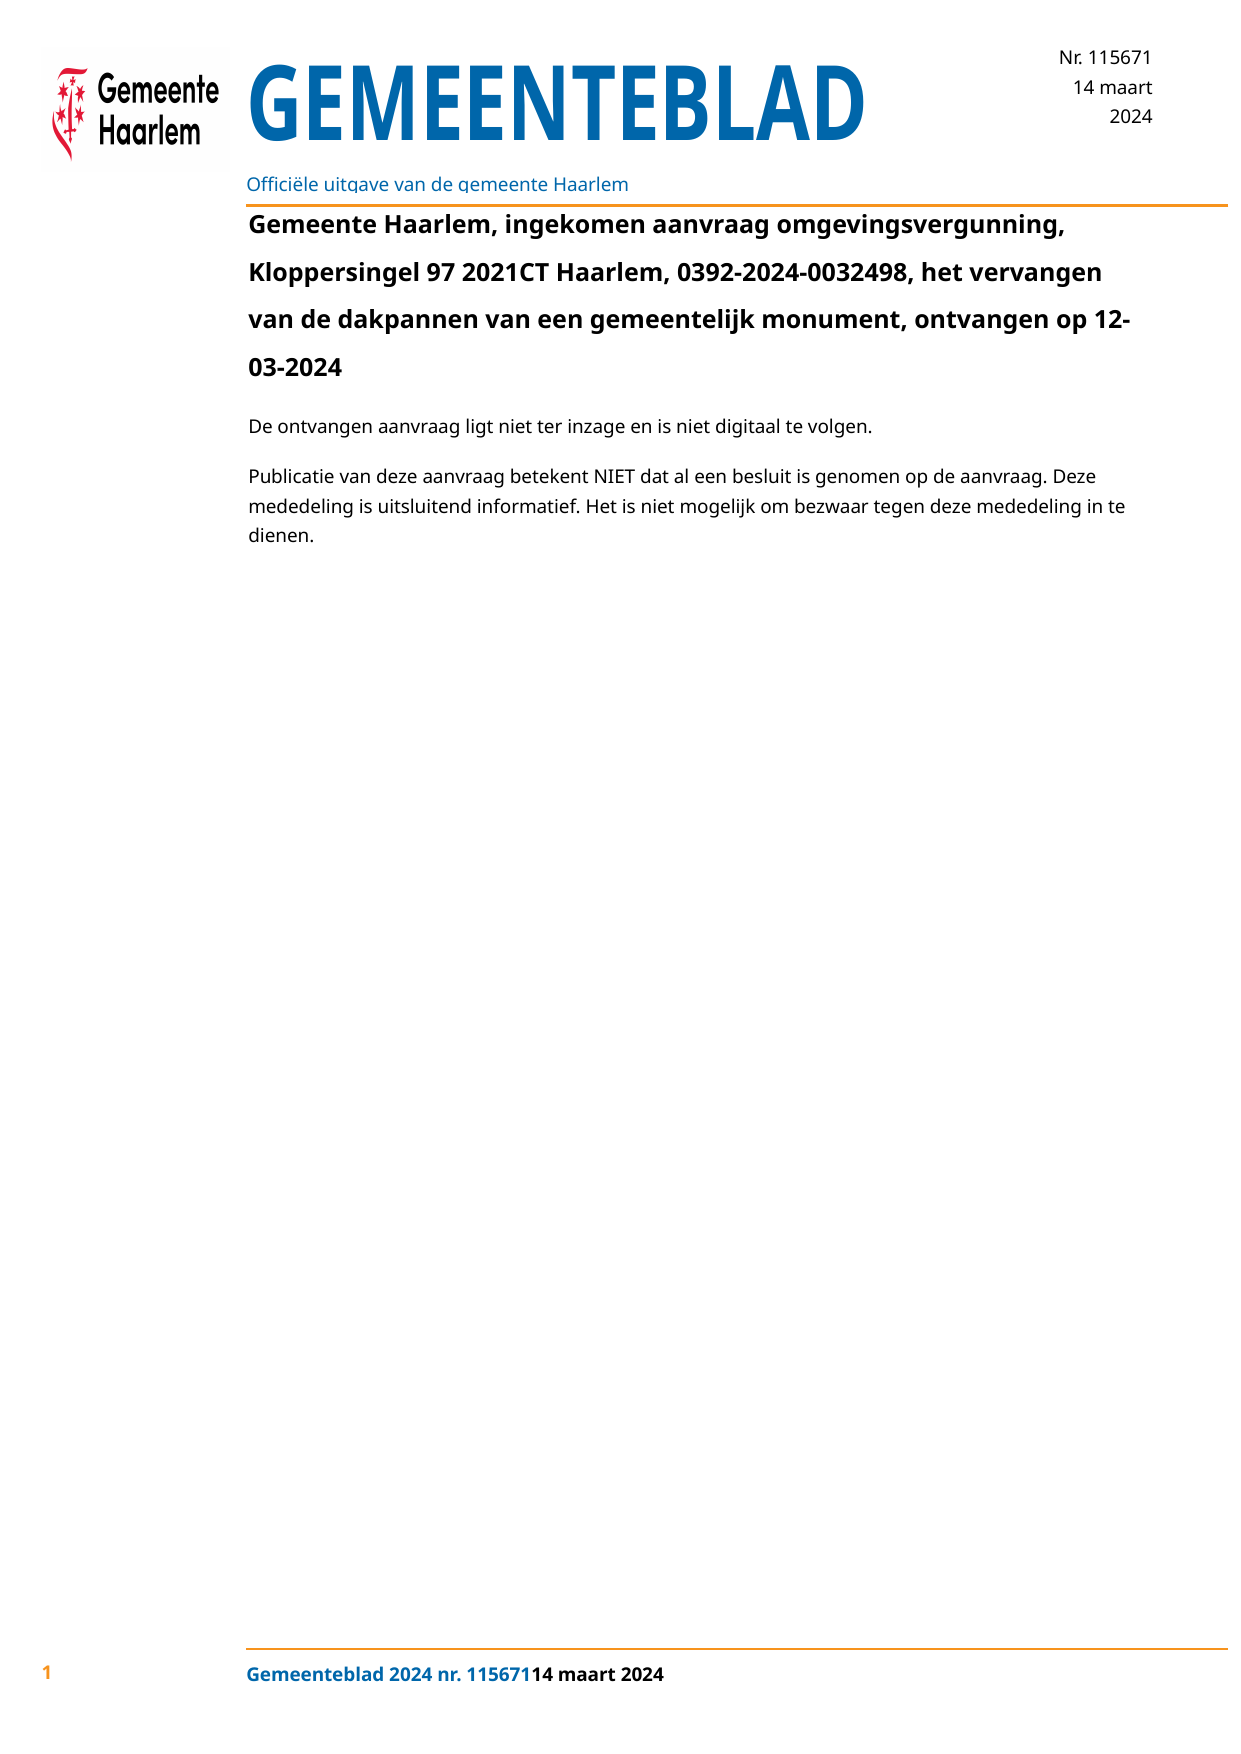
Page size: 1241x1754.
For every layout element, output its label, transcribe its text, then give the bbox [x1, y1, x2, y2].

text Gemeente Haarlem, ingekomen aanvraag omgevingsvergunning, Kloppersingel 97 2021CT Haarlem, 0392-2024-0032498, het vervangen van de dakpannen van een gemeentelijk monument, ontvangen op 12-03-2024 [248, 207, 1152, 384]
text Publicatie van deze aanvraag betekent NIET dat al een besluit is genomen op de aanvraag. Deze mededeling is uitsluitend informatief. Het is niet mogelijk om bezwaar tegen deze mededeling in te dienen. [248, 463, 1152, 548]
picture [41, 47, 231, 172]
text De ontvangen aanvraag ligt niet ter inzage en is niet digitaal te volgen. [248, 413, 1152, 439]
